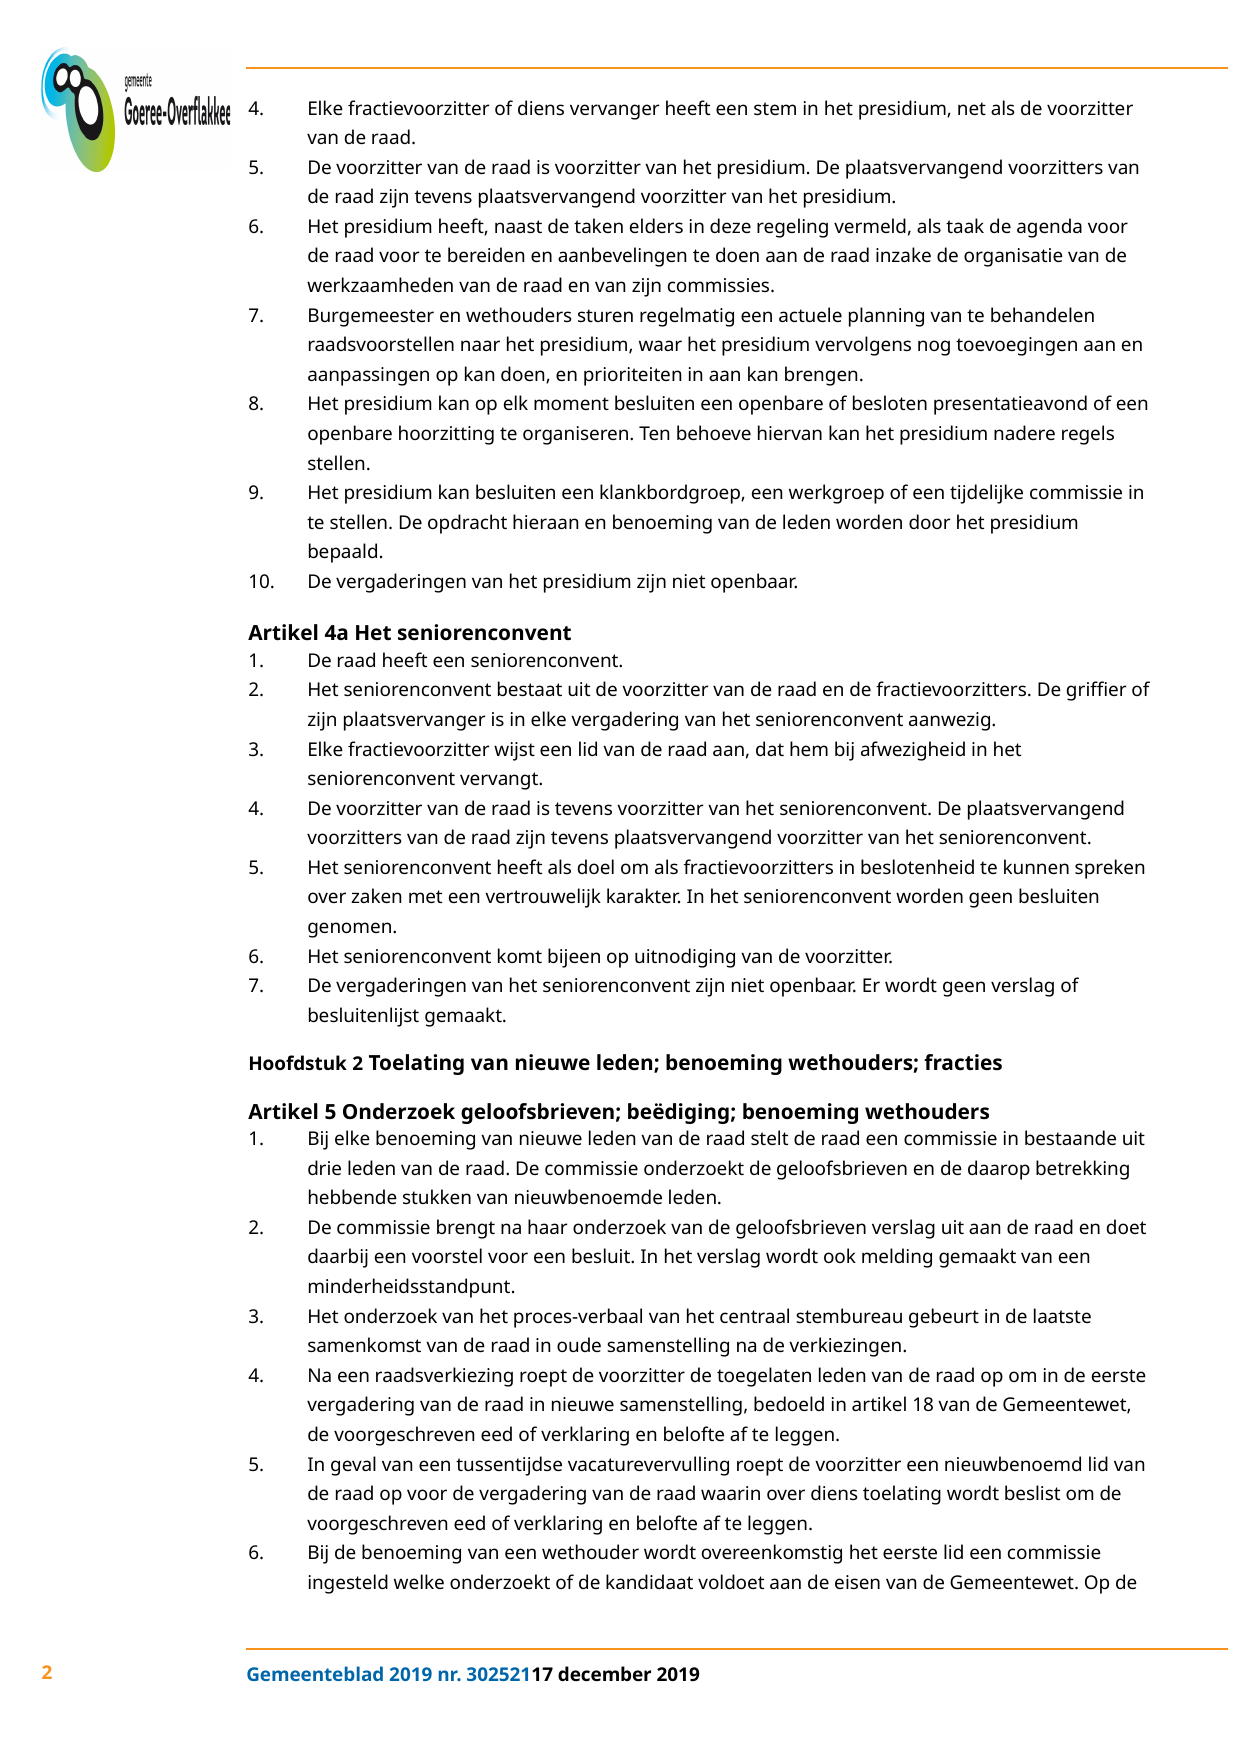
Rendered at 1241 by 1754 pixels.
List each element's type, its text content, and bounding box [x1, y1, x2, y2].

list Na een raadsverkiezing roept de voorzitter de toegelaten leden van de raad op om in de eerste vergadering van de raad in nieuwe samenstelling, bedoeld in artikel 18 van de Gemeentewet, de voorgeschreven eed of verklaring en belofte af te leggen. [248, 1362, 1152, 1447]
list De voorzitter van de raad is voorzitter van het presidium. De plaatsvervangend voorzitters van de raad zijn tevens plaatsvervangend voorzitter van het presidium. [248, 154, 1152, 209]
list Het seniorenconvent komt bijeen op uitnodiging van de voorzitter. [248, 943, 1152, 968]
list Elke fractievoorzitter wijst een lid van de raad aan, dat hem bij afwezigheid in het seniorenconvent vervangt. [248, 736, 1152, 791]
list De vergaderingen van het seniorenconvent zijn niet openbaar. Er wordt geen verslag of besluitenlijst gemaakt. [248, 972, 1152, 1028]
text Artikel 4a Het seniorenconvent [248, 618, 1152, 647]
text Artikel 5 Onderzoek geloofsbrieven; beëdiging; benoeming wethouders [248, 1097, 1152, 1125]
list Elke fractievoorzitter of diens vervanger heeft een stem in het presidium, net als de voorzitter van de raad. [248, 95, 1152, 150]
list De commissie brengt na haar onderzoek van de geloofsbrieven verslag uit aan de raad en doet daarbij een voorstel voor een besluit. In het verslag wordt ook melding gemaakt van een minderheidsstandpunt. [248, 1214, 1152, 1299]
list Het presidium heeft, naast de taken elders in deze regeling vermeld, als taak de agenda voor de raad voor te bereiden en aanbevelingen te doen aan de raad inzake de organisatie van de werkzaamheden van de raad en van zijn commissies. [248, 213, 1152, 298]
picture [41, 47, 231, 172]
list De voorzitter van de raad is tevens voorzitter van het seniorenconvent. De plaatsvervangend voorzitters van de raad zijn tevens plaatsvervangend voorzitter van het seniorenconvent. [248, 795, 1152, 850]
list Het seniorenconvent heeft als doel om als fractievoorzitters in beslotenheid te kunnen spreken over zaken met een vertrouwelijk karakter. In het seniorenconvent worden geen besluiten genomen. [248, 854, 1152, 939]
list De raad heeft een seniorenconvent. [248, 647, 1152, 673]
text Hoofdstuk 2 Toelating van nieuwe leden; benoeming wethouders; fracties [248, 1048, 1152, 1076]
list De vergaderingen van het presidium zijn niet openbaar. [248, 568, 1152, 594]
list In geval van een tussentijdse vacaturevervulling roept de voorzitter een nieuwbenoemd lid van de raad op voor de vergadering van de raad waarin over diens toelating wordt beslist om de voorgeschreven eed of verklaring en belofte af te leggen. [248, 1451, 1152, 1536]
list Bij de benoeming van een wethouder wordt overeenkomstig het eerste lid een commissie ingesteld welke onderzoekt of de kandidaat voldoet aan de eisen van de Gemeentewet. Op de [248, 1539, 1152, 1595]
list Het seniorenconvent bestaat uit de voorzitter van de raad en de fractievoorzitters. De griffier of zijn plaatsvervanger is in elke vergadering van het seniorenconvent aanwezig. [248, 677, 1152, 732]
list Het presidium kan besluiten een klankbordgroep, een werkgroep of een tijdelijke commissie in te stellen. De opdracht hieraan en benoeming van de leden worden door het presidium bepaald. [248, 479, 1152, 564]
list Burgemeester en wethouders sturen regelmatig een actuele planning van te behandelen raadsvoorstellen naar het presidium, waar het presidium vervolgens nog toevoegingen aan en aanpassingen op kan doen, en prioriteiten in aan kan brengen. [248, 302, 1152, 387]
list Het onderzoek van het proces-verbaal van het centraal stembureau gebeurt in de laatste samenkomst van de raad in oude samenstelling na de verkiezingen. [248, 1303, 1152, 1358]
list Het presidium kan op elk moment besluiten een openbare of besloten presentatieavond of een openbare hoorzitting te organiseren. Ten behoeve hiervan kan het presidium nadere regels stellen. [248, 391, 1152, 476]
list Bij elke benoeming van nieuwe leden van de raad stelt de raad een commissie in bestaande uit drie leden van de raad. De commissie onderzoekt de geloofsbrieven en de daarop betrekking hebbende stukken van nieuwbenoemde leden. [248, 1125, 1152, 1210]
